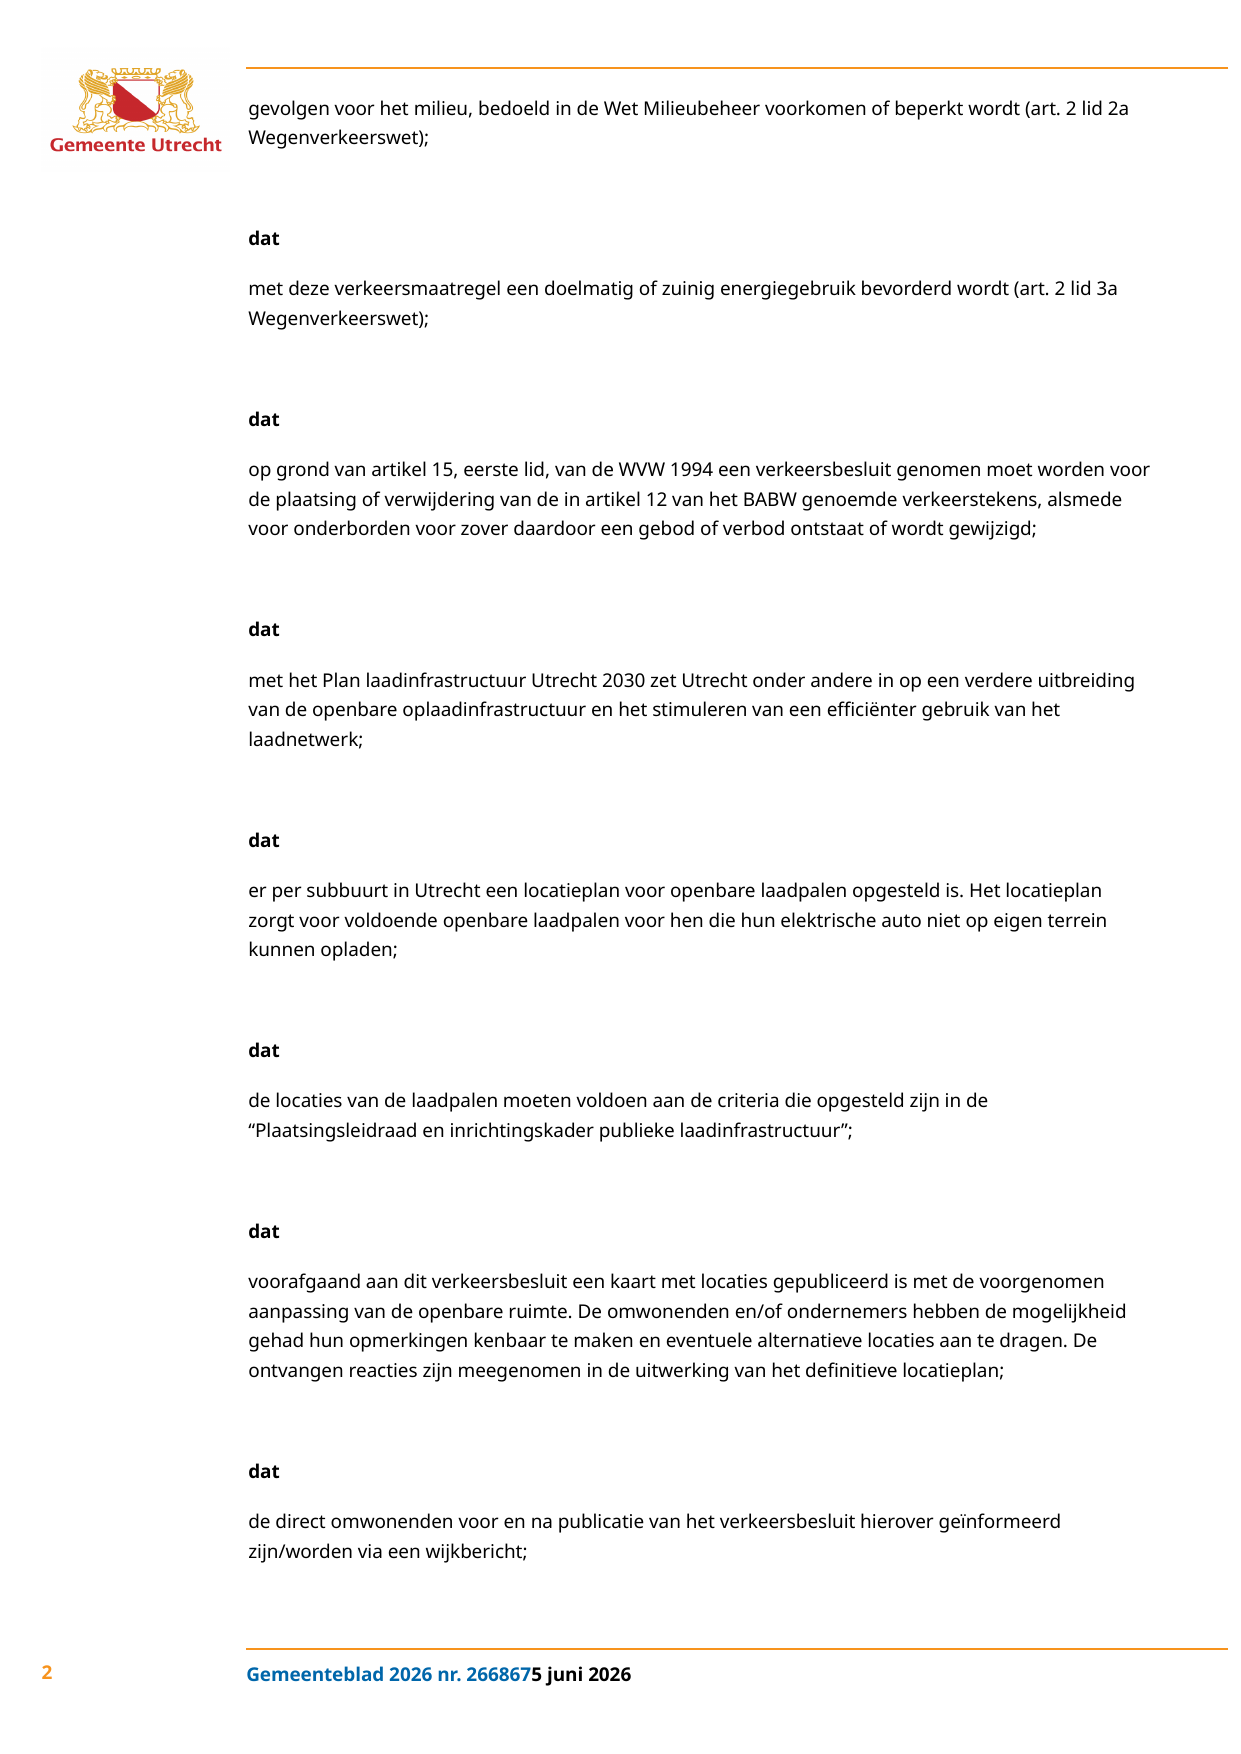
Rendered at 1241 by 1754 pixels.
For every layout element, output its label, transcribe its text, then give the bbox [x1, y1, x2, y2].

text dat [248, 1458, 1152, 1484]
text dat [248, 827, 1152, 853]
text de direct omwonenden voor en na publicatie van het verkeersbesluit hierover geïnformeerd zijn/worden via een wijkbericht; [248, 1508, 1152, 1564]
picture [41, 47, 231, 172]
text er per subbuurt in Utrecht een locatieplan voor openbare laadpalen opgesteld is. Het locatieplan zorgt voor voldoende openbare laadpalen voor hen die hun elektrische auto niet op eigen terrein kunnen opladen; [248, 877, 1152, 962]
text met het Plan laadinfrastructuur Utrecht 2030 zet Utrecht onder andere in op een verdere uitbreiding van de openbare oplaadinfrastructuur en het stimuleren van een efficiënter gebruik van het laadnetwerk; [248, 667, 1152, 752]
text gevolgen voor het milieu, bedoeld in de Wet Milieubeheer voorkomen of beperkt wordt (art. 2 lid 2a Wegenverkeerswet); [248, 95, 1152, 150]
text met deze verkeersmaatregel een doelmatig of zuinig energiegebruik bevorderd wordt (art. 2 lid 3a Wegenverkeerswet); [248, 276, 1152, 331]
text dat [248, 1037, 1152, 1063]
text dat [248, 225, 1152, 251]
text dat [248, 616, 1152, 642]
text dat [248, 406, 1152, 432]
text op grond van artikel 15, eerste lid, van de WVW 1994 een verkeersbesluit genomen moet worden voor de plaatsing of verwijdering van de in artikel 12 van het BABW genoemde verkeerstekens, alsmede voor onderborden voor zover daardoor een gebod of verbod ontstaat of wordt gewijzigd; [248, 456, 1152, 541]
text de locaties van de laadpalen moeten voldoen aan de criteria die opgesteld zijn in de “Plaatsingsleidraad en inrichtingskader publieke laadinfrastructuur”; [248, 1088, 1152, 1143]
text dat [248, 1218, 1152, 1244]
text voorafgaand aan dit verkeersbesluit een kaart met locaties gepubliceerd is met de voorgenomen aanpassing van de openbare ruimte. De omwonenden en/of ondernemers hebben de mogelijkheid gehad hun opmerkingen kenbaar te maken en eventuele alternatieve locaties aan te dragen. De ontvangen reacties zijn meegenomen in de uitwerking van het definitieve locatieplan; [248, 1268, 1152, 1383]
